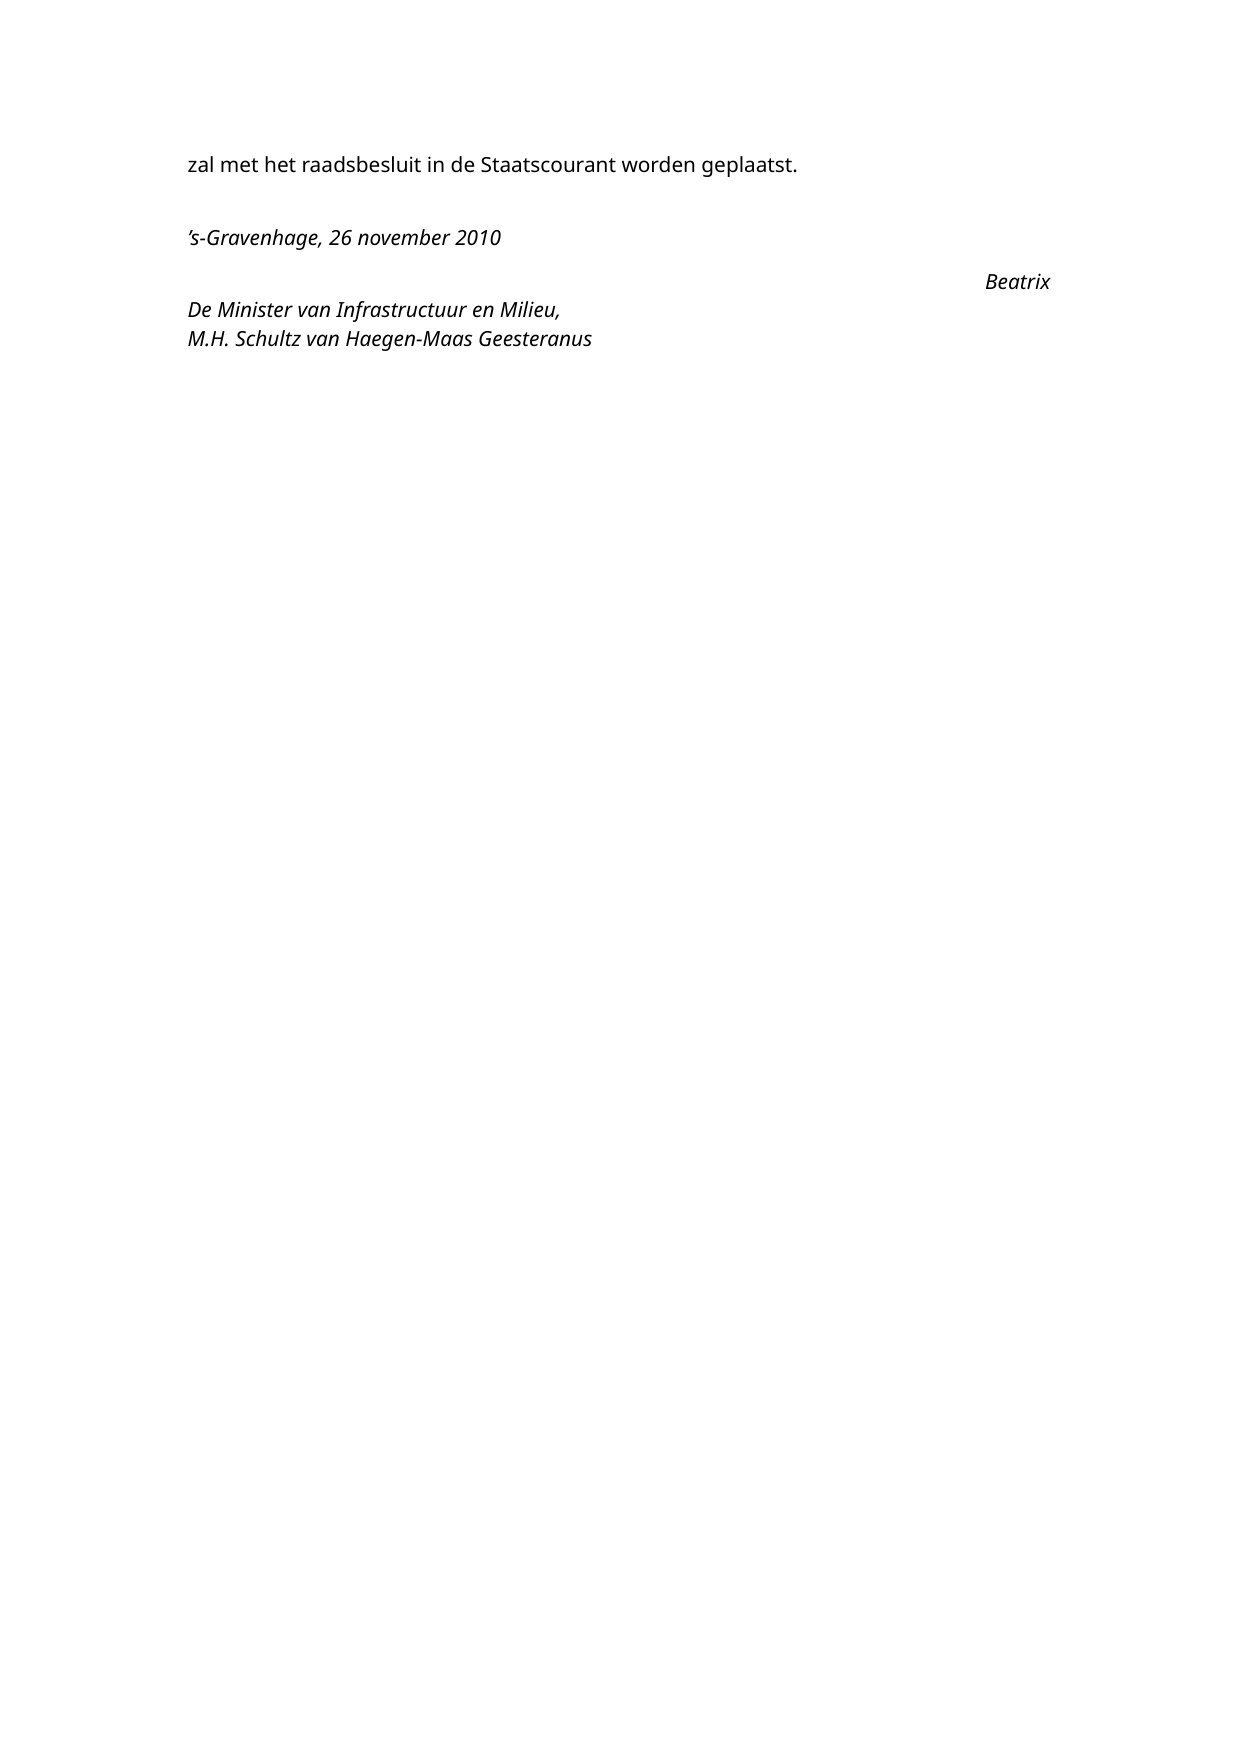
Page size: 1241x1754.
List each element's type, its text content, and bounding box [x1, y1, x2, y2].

text ’s-Gravenhage, 26 november 2010 [187, 223, 1053, 252]
text Beatrix [187, 267, 1053, 295]
text De Minister van Infrastructuur en Milieu, [187, 295, 1053, 324]
text zal met het raadsbesluit in de Staatscourant worden geplaatst. [187, 150, 1053, 178]
text M.H. Schultz van Haegen-Maas Geesteranus [187, 324, 1053, 352]
